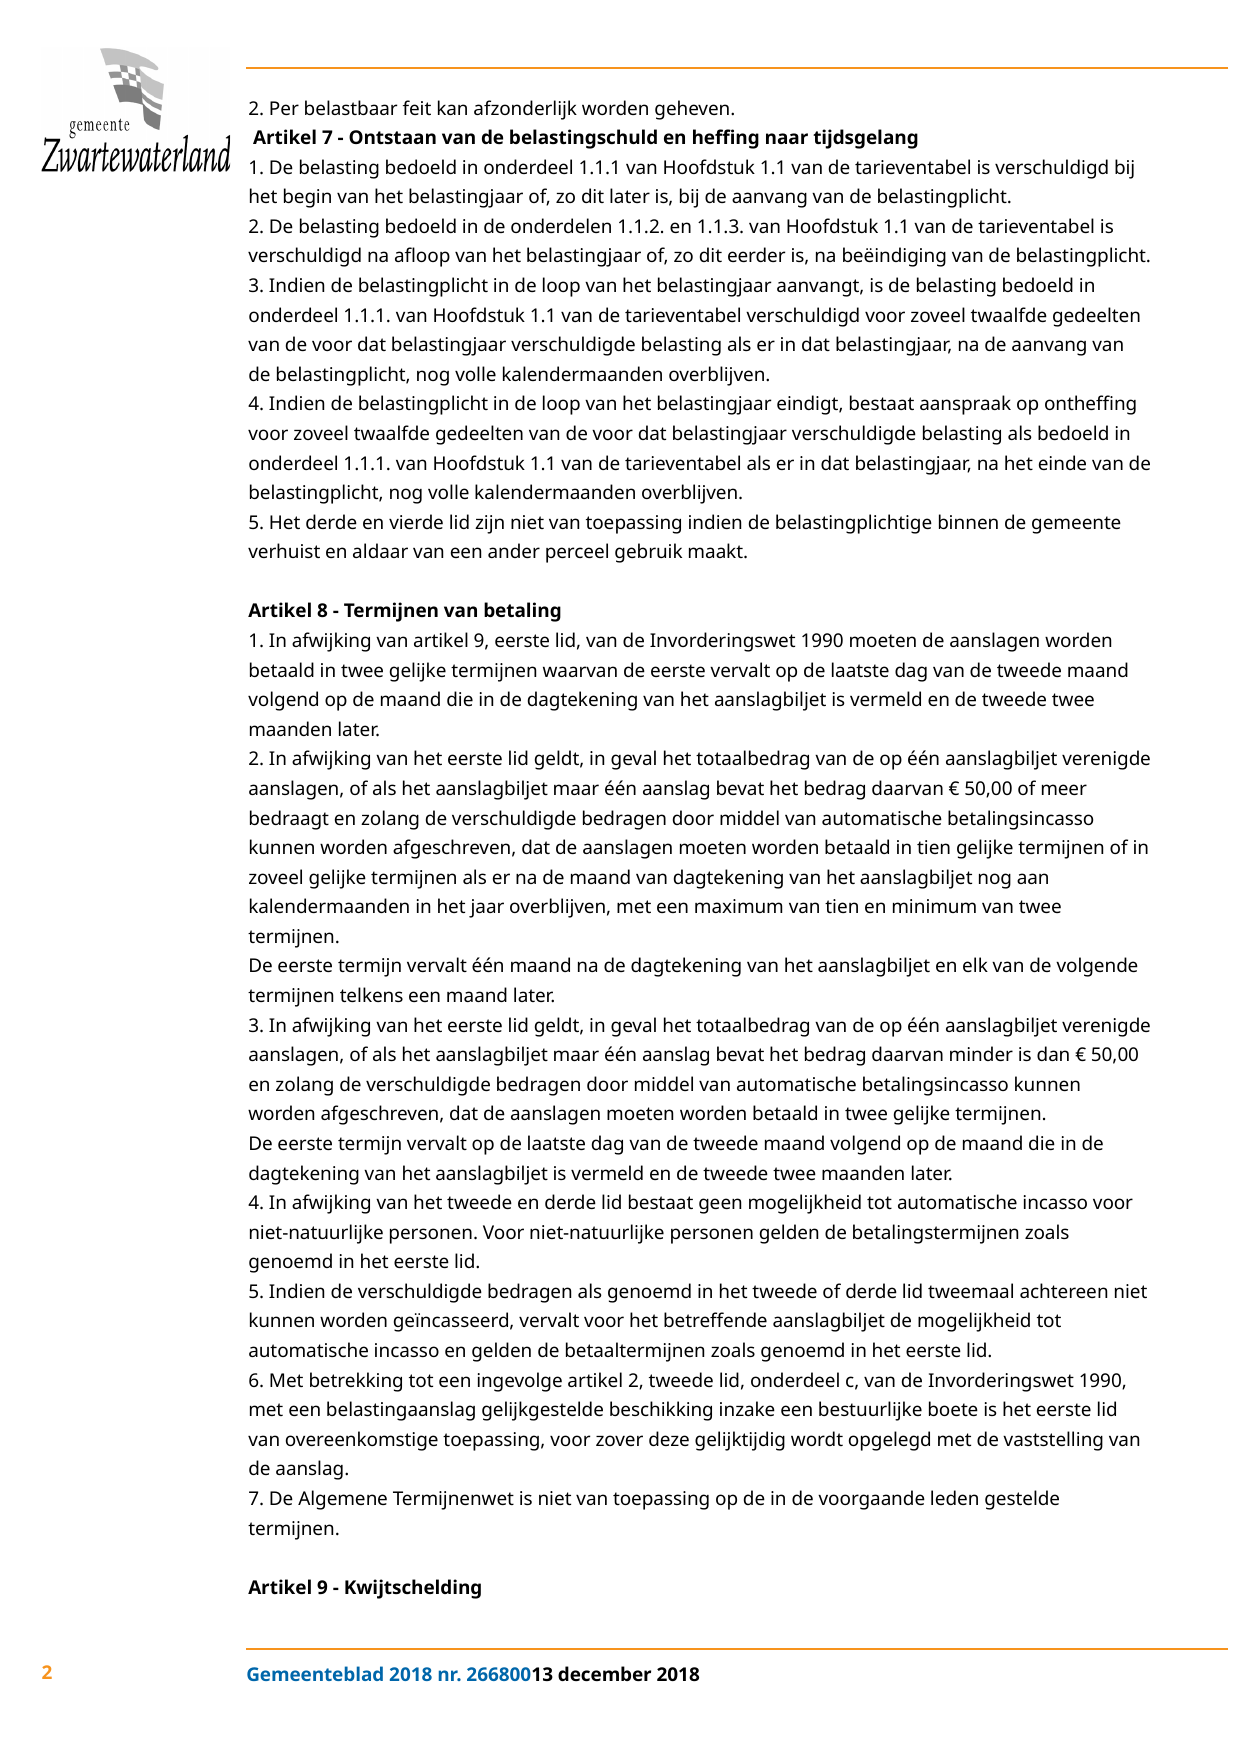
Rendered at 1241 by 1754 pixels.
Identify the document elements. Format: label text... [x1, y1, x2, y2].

picture [41, 47, 231, 172]
text 4. In afwijking van het tweede en derde lid bestaat geen mogelijkheid tot automatische incasso voor niet-natuurlijke personen. Voor niet-natuurlijke personen gelden de betalingstermijnen zoals genoemd in het eerste lid. [248, 1189, 1152, 1274]
text 2. In afwijking van het eerste lid geldt, in geval het totaalbedrag van de op één aanslagbiljet verenigde aanslagen, of als het aanslagbiljet maar één aanslag bevat het bedrag daarvan € 50,00 of meer bedraagt en zolang de verschuldigde bedragen door middel van automatische betalingsincasso kunnen worden afgeschreven, dat de aanslagen moeten worden betaald in tien gelijke termijnen of in zoveel gelijke termijnen als er na de maand van dagtekening van het aanslagbiljet nog aan kalendermaanden in het jaar overblijven, met een maximum van tien en minimum van twee termijnen. [248, 746, 1152, 949]
text 7. De Algemene Termijnenwet is niet van toepassing op de in de voorgaande leden gestelde termijnen. [248, 1485, 1152, 1541]
text Artikel 9 - Kwijtschelding [248, 1574, 1152, 1600]
text 6. Met betrekking tot een ingevolge artikel 2, tweede lid, onderdeel c, van de Invorderingswet 1990, met een belastingaanslag gelijkgestelde beschikking inzake een bestuurlijke boete is het eerste lid van overeenkomstige toepassing, voor zover deze gelijktijdig wordt opgelegd met de vaststelling van de aanslag. [248, 1367, 1152, 1481]
text 3. In afwijking van het eerste lid geldt, in geval het totaalbedrag van de op één aanslagbiljet verenigde aanslagen, of als het aanslagbiljet maar één aanslag bevat het bedrag daarvan minder is dan € 50,00 en zolang de verschuldigde bedragen door middel van automatische betalingsincasso kunnen worden afgeschreven, dat de aanslagen moeten worden betaald in twee gelijke termijnen. [248, 1012, 1152, 1126]
text 5. Het derde en vierde lid zijn niet van toepassing indien de belastingplichtige binnen de gemeente verhuist en aldaar van een ander perceel gebruik maakt. [248, 509, 1152, 564]
text 5. Indien de verschuldigde bedragen als genoemd in het tweede of derde lid tweemaal achtereen niet kunnen worden geïncasseerd, vervalt voor het betreffende aanslagbiljet de mogelijkheid tot automatische incasso en gelden de betaaltermijnen zoals genoemd in het eerste lid. [248, 1278, 1152, 1363]
text 1. De belasting bedoeld in onderdeel 1.1.1 van Hoofdstuk 1.1 van de tarieventabel is verschuldigd bij het begin van het belastingjaar of, zo dit later is, bij de aanvang van de belastingplicht. [248, 154, 1152, 209]
text Artikel 8 - Termijnen van betaling [248, 598, 1152, 623]
text 2. Per belastbaar feit kan afzonderlijk worden geheven. [248, 95, 1152, 121]
text De eerste termijn vervalt één maand na de dagtekening van het aanslagbiljet en elk van de volgende termijnen telkens een maand later. [248, 953, 1152, 1008]
text 4. Indien de belastingplicht in de loop van het belastingjaar eindigt, bestaat aanspraak op ontheffing voor zoveel twaalfde gedeelten van de voor dat belastingjaar verschuldigde belasting als bedoeld in onderdeel 1.1.1. van Hoofdstuk 1.1 van de tarieventabel als er in dat belastingjaar, na het einde van de belastingplicht, nog volle kalendermaanden overblijven. [248, 391, 1152, 505]
text De eerste termijn vervalt op de laatste dag van de tweede maand volgend op de maand die in de dagtekening van het aanslagbiljet is vermeld en de tweede twee maanden later. [248, 1130, 1152, 1186]
text Artikel 7 - Ontstaan van de belastingschuld en heffing naar tijdsgelang [248, 124, 1152, 150]
text 1. In afwijking van artikel 9, eerste lid, van de Invorderingswet 1990 moeten de aanslagen worden betaald in twee gelijke termijnen waarvan de eerste vervalt op de laatste dag van de tweede maand volgend op de maand die in de dagtekening van het aanslagbiljet is vermeld en de tweede twee maanden later. [248, 627, 1152, 742]
text 2. De belasting bedoeld in de onderdelen 1.1.2. en 1.1.3. van Hoofdstuk 1.1 van de tarieventabel is verschuldigd na afloop van het belastingjaar of, zo dit eerder is, na beëindiging van de belastingplicht. [248, 213, 1152, 268]
text 3. Indien de belastingplicht in de loop van het belastingjaar aanvangt, is de belasting bedoeld in onderdeel 1.1.1. van Hoofdstuk 1.1 van de tarieventabel verschuldigd voor zoveel twaalfde gedeelten van de voor dat belastingjaar verschuldigde belasting als er in dat belastingjaar, na de aanvang van de belastingplicht, nog volle kalendermaanden overblijven. [248, 272, 1152, 387]
